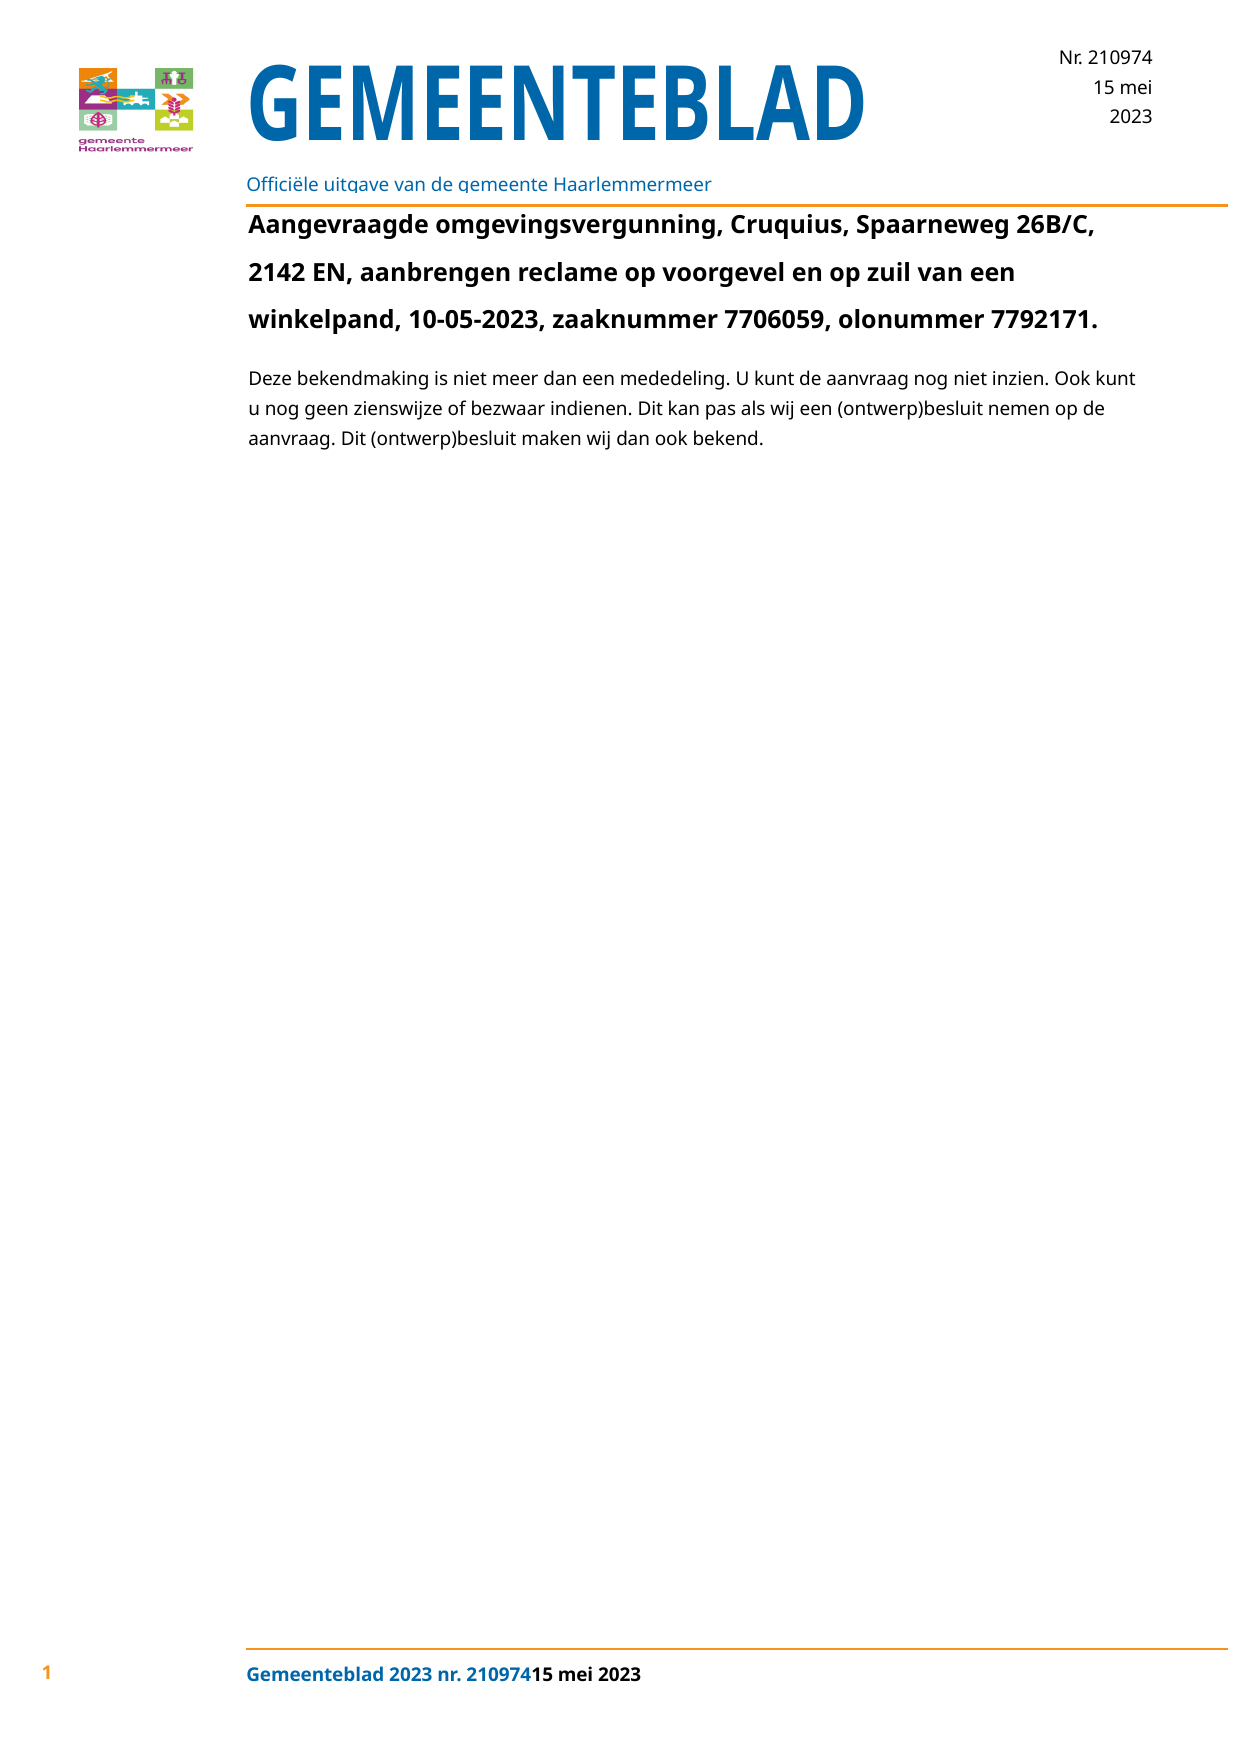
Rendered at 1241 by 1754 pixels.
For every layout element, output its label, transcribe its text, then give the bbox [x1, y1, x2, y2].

picture [41, 47, 231, 172]
text Aangevraagde omgevingsvergunning, Cruquius, Spaarneweg 26B/C, 2142 EN, aanbrengen reclame op voorgevel en op zuil van een winkelpand, 10-05-2023, zaaknummer 7706059, olonummer 7792171. [248, 207, 1152, 336]
text Deze bekendmaking is niet meer dan een mededeling. U kunt de aanvraag nog niet inzien. Ook kunt u nog geen zienswijze of bezwaar indienen. Dit kan pas als wij een (ontwerp)besluit nemen op de aanvraag. Dit (ontwerp)besluit maken wij dan ook bekend. [248, 366, 1152, 450]
